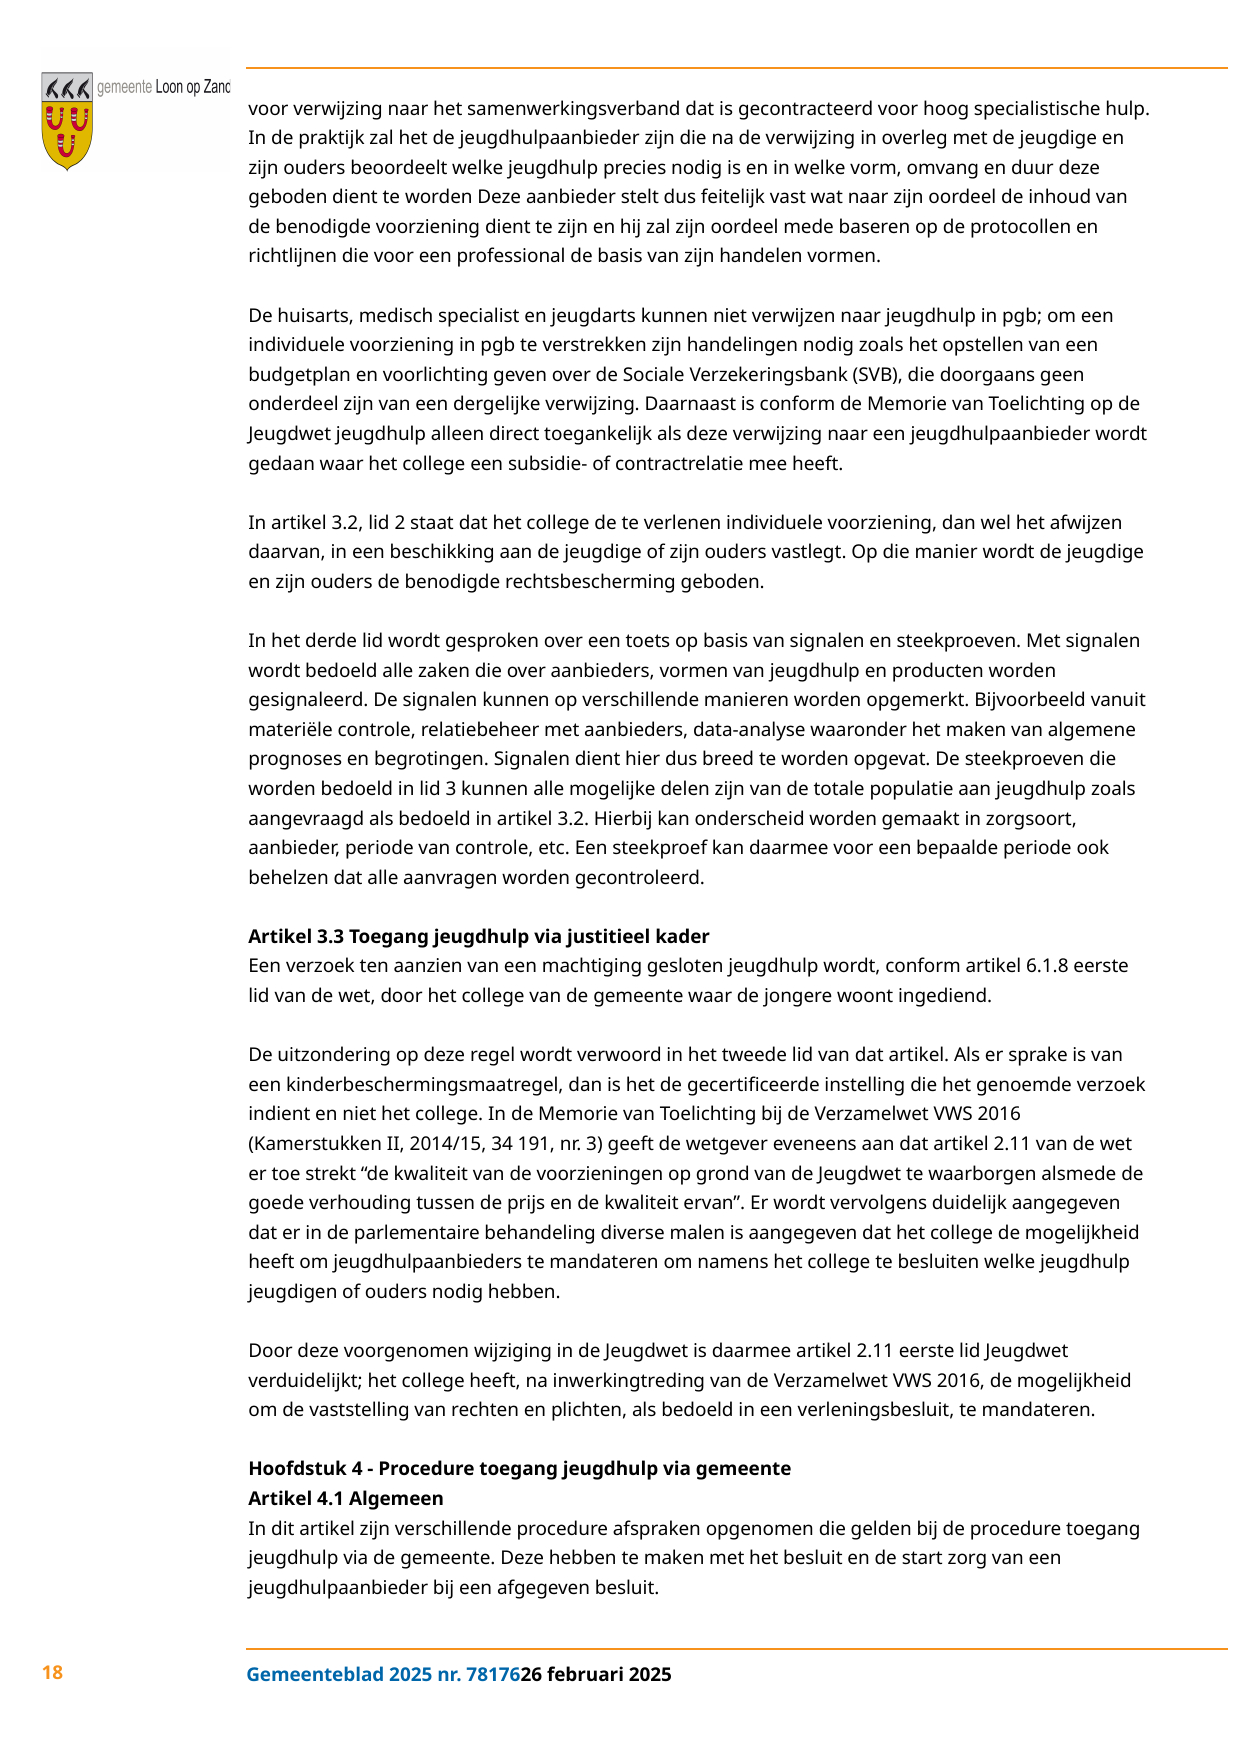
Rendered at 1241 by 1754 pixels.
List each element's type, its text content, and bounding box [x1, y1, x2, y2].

text In dit artikel zijn verschillende procedure afspraken opgenomen die gelden bij de procedure toegang jeugdhulp via de gemeente. Deze hebben te maken met het besluit en de start zorg van een jeugdhulpaanbieder bij een afgegeven besluit. [248, 1515, 1152, 1600]
text voor verwijzing naar het samenwerkingsverband dat is gecontracteerd voor hoog specialistische hulp. In de praktijk zal het de jeugdhulpaanbieder zijn die na de verwijzing in overleg met de jeugdige en zijn ouders beoordeelt welke jeugdhulp precies nodig is en in welke vorm, omvang en duur deze geboden dient te worden Deze aanbieder stelt dus feitelijk vast wat naar zijn oordeel de inhoud van de benodigde voorziening dient te zijn en hij zal zijn oordeel mede baseren op de protocollen en richtlijnen die voor een professional de basis van zijn handelen vormen. [248, 95, 1152, 268]
text In artikel 3.2, lid 2 staat dat het college de te verlenen individuele voorziening, dan wel het afwijzen daarvan, in een beschikking aan de jeugdige of zijn ouders vastlegt. Op die manier wordt de jeugdige en zijn ouders de benodigde rechtsbescherming geboden. [248, 509, 1152, 594]
text In het derde lid wordt gesproken over een toets op basis van signalen en steekproeven. Met signalen wordt bedoeld alle zaken die over aanbieders, vormen van jeugdhulp en producten worden gesignaleerd. De signalen kunnen op verschillende manieren worden opgemerkt. Bijvoorbeeld vanuit materiële controle, relatiebeheer met aanbieders, data-analyse waaronder het maken van algemene prognoses en begrotingen. Signalen dient hier dus breed te worden opgevat. De steekproeven die worden bedoeld in lid 3 kunnen alle mogelijke delen zijn van de totale populatie aan jeugdhulp zoals aangevraagd als bedoeld in artikel 3.2. Hierbij kan onderscheid worden gemaakt in zorgsoort, aanbieder, periode van controle, etc. Een steekproef kan daarmee voor een bepaalde periode ook behelzen dat alle aanvragen worden gecontroleerd. [248, 627, 1152, 890]
picture [41, 47, 231, 172]
text De huisarts, medisch specialist en jeugdarts kunnen niet verwijzen naar jeugdhulp in pgb; om een individuele voorziening in pgb te verstrekken zijn handelingen nodig zoals het opstellen van een budgetplan en voorlichting geven over de Sociale Verzekeringsbank (SVB), die doorgaans geen onderdeel zijn van een dergelijke verwijzing. Daarnaast is conform de Memorie van Toelichting op de Jeugdwet jeugdhulp alleen direct toegankelijk als deze verwijzing naar een jeugdhulpaanbieder wordt gedaan waar het college een subsidie- of contractrelatie mee heeft. [248, 302, 1152, 476]
text De uitzondering op deze regel wordt verwoord in het tweede lid van dat artikel. Als er sprake is van een kinderbeschermingsmaatregel, dan is het de gecertificeerde instelling die het genoemde verzoek indient en niet het college. In de Memorie van Toelichting bij de Verzamelwet VWS 2016 (Kamerstukken II, 2014/15, 34 191, nr. 3) geeft de wetgever eveneens aan dat artikel 2.11 van de wet er toe strekt “de kwaliteit van de voorzieningen op grond van de Jeugdwet te waarborgen alsmede de goede verhouding tussen de prijs en de kwaliteit ervan”. Er wordt vervolgens duidelijk aangegeven dat er in de parlementaire behandeling diverse malen is aangegeven dat het college de mogelijkheid heeft om jeugdhulpaanbieders te mandateren om namens het college te besluiten welke jeugdhulp jeugdigen of ouders nodig hebben. [248, 1041, 1152, 1304]
text Artikel 4.1 Algemeen [248, 1485, 1152, 1511]
text Door deze voorgenomen wijziging in de Jeugdwet is daarmee artikel 2.11 eerste lid Jeugdwet verduidelijkt; het college heeft, na inwerkingtreding van de Verzamelwet VWS 2016, de mogelijkheid om de vaststelling van rechten en plichten, als bedoeld in een verleningsbesluit, te mandateren. [248, 1337, 1152, 1422]
text Een verzoek ten aanzien van een machtiging gesloten jeugdhulp wordt, conform artikel 6.1.8 eerste lid van de wet, door het college van de gemeente waar de jongere woont ingediend. [248, 953, 1152, 1008]
text Artikel 3.3 Toegang jeugdhulp via justitieel kader [248, 923, 1152, 949]
text Hoofdstuk 4 - Procedure toegang jeugdhulp via gemeente [248, 1456, 1152, 1481]
